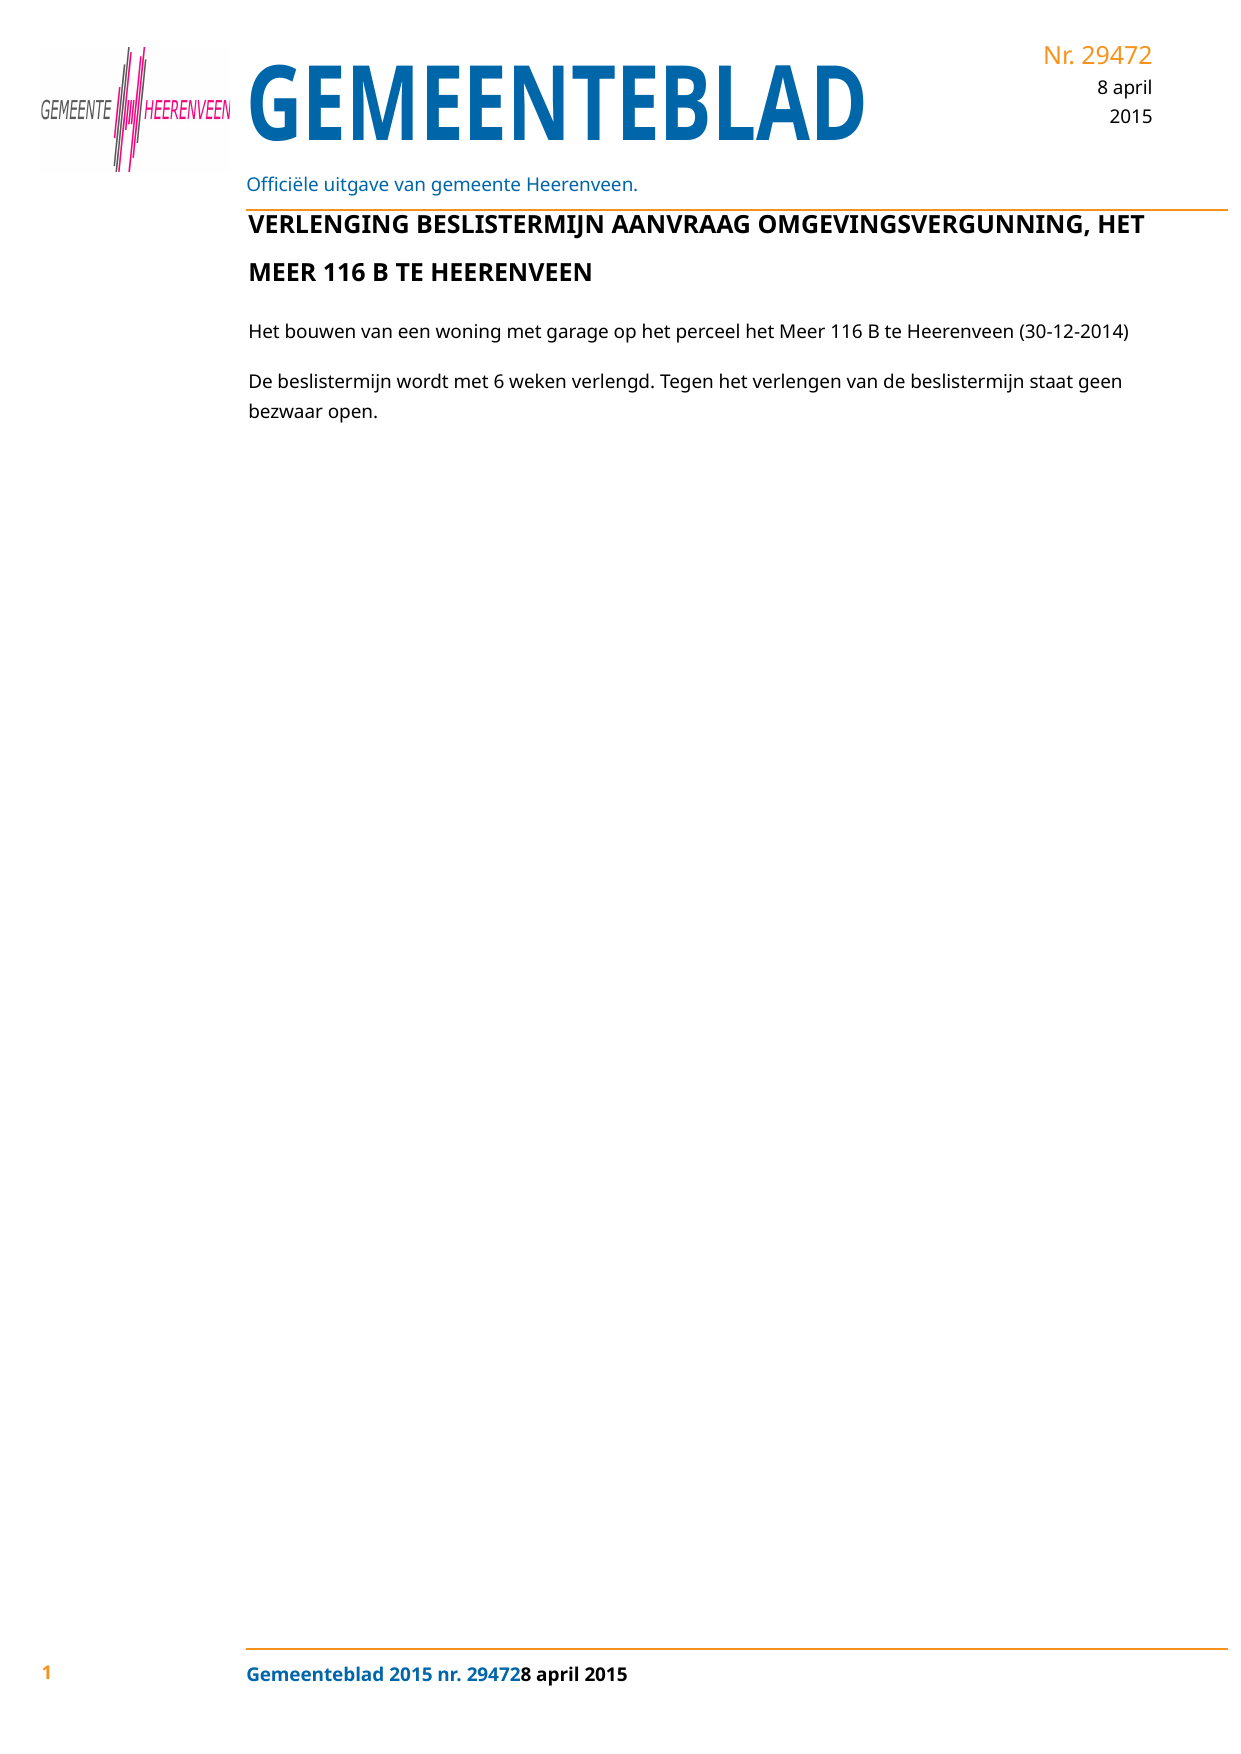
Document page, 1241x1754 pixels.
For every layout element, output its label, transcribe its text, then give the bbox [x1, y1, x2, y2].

text VERLENGING BESLISTERMIJN AANVRAAG OMGEVINGSVERGUNNING, HET MEER 116 B TE HEERENVEEN [248, 211, 1152, 288]
text Het bouwen van een woning met garage op het perceel het Meer 116 B te Heerenveen (30-12-2014) [248, 318, 1152, 344]
text De beslistermijn wordt met 6 weken verlengd. Tegen het verlengen van de beslistermijn staat geen bezwaar open. [248, 368, 1152, 424]
picture [41, 47, 231, 172]
